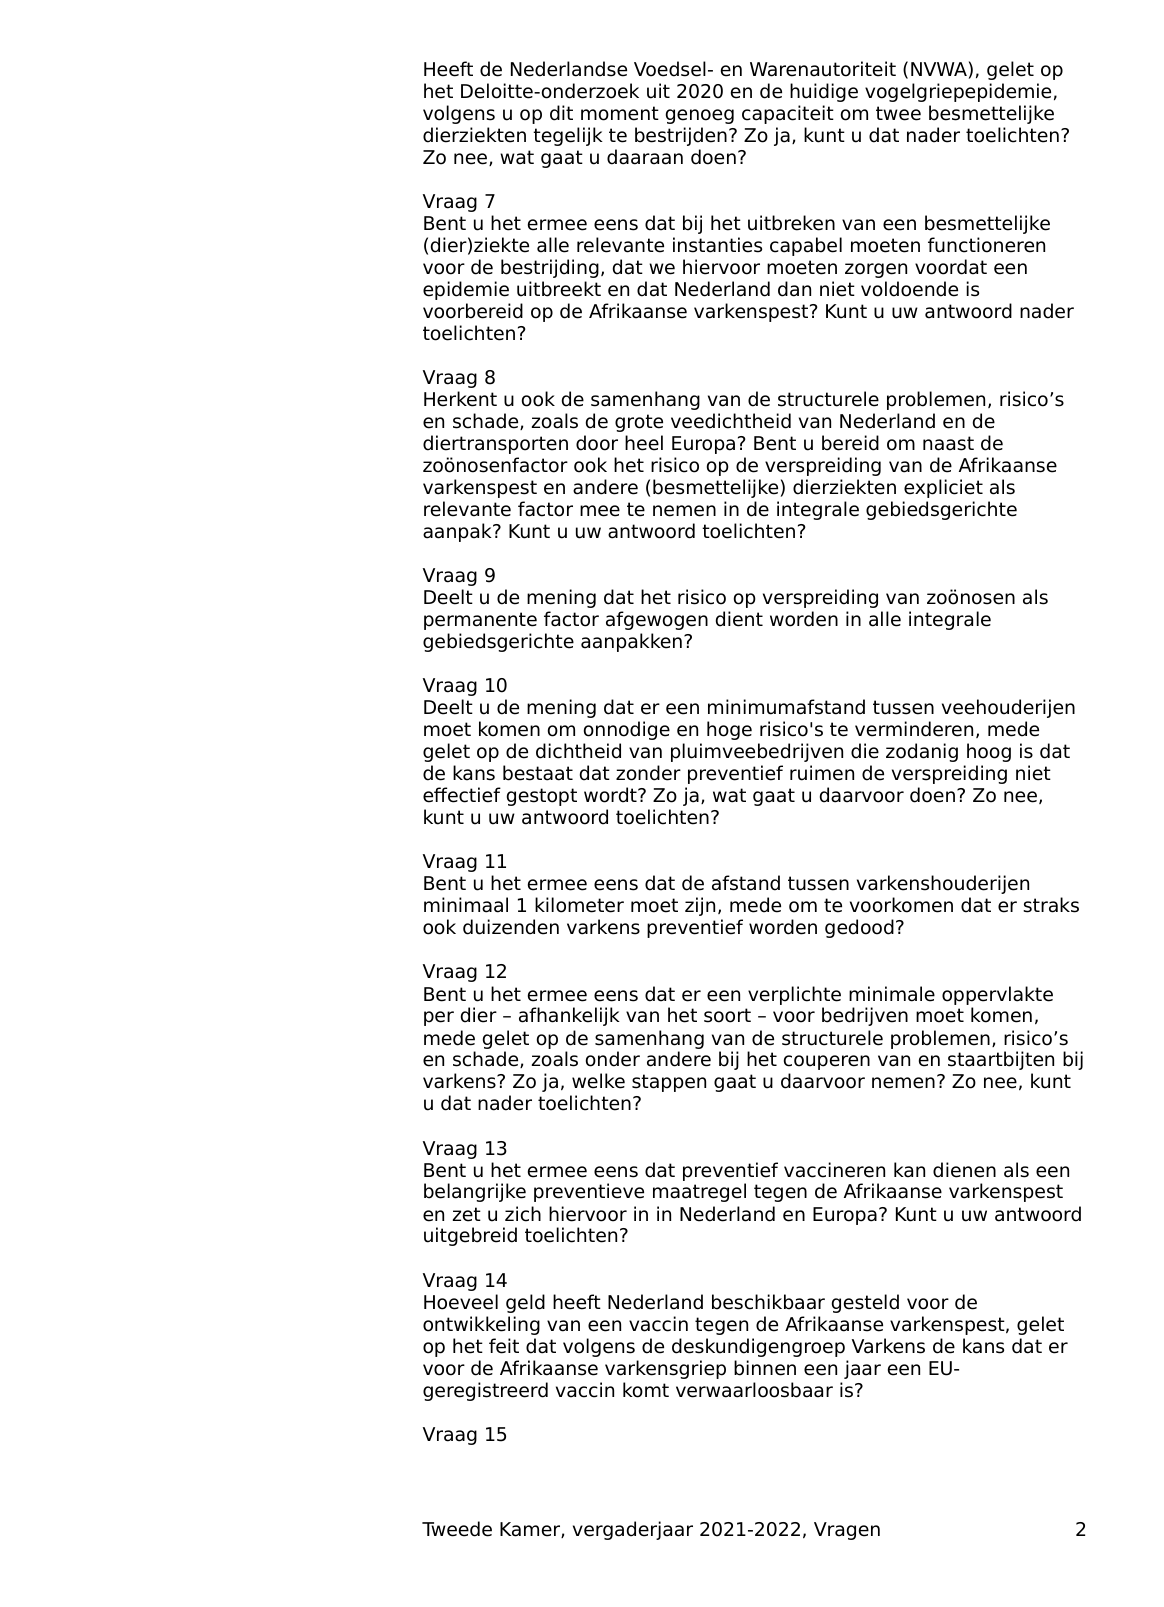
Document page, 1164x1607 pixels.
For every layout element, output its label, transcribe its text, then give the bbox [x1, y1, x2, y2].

text Bent u het ermee eens dat bij het uitbreken van een besmettelijke (dier)ziekte alle relevante instanties capabel moeten functioneren voor de bestrijding, dat we hiervoor moeten zorgen voordat een epidemie uitbreekt en dat Nederland dan niet voldoende is voorbereid op de Afrikaanse varkenspest? Kunt u uw antwoord nader toelichten? [422, 213, 1087, 345]
text Vraag 9 [422, 565, 1087, 587]
text Hoeveel geld heeft Nederland beschikbaar gesteld voor de ontwikkeling van een vaccin tegen de Afrikaanse varkenspest, gelet op het feit dat volgens de deskundigengroep Varkens de kans dat er voor de Afrikaanse varkensgriep binnen een jaar een EU-geregistreerd vaccin komt verwaarloosbaar is? [422, 1292, 1087, 1401]
text Vraag 8 [422, 367, 1087, 389]
text Bent u het ermee eens dat de afstand tussen varkenshouderijen minimaal 1 kilometer moet zijn, mede om te voorkomen dat er straks ook duizenden varkens preventief worden gedood? [422, 873, 1087, 939]
text Vraag 13 [422, 1137, 1087, 1159]
text Deelt u de mening dat er een minimumafstand tussen veehouderijen moet komen om onnodige en hoge risico's te verminderen, mede gelet op de dichtheid van pluimveebedrijven die zodanig hoog is dat de kans bestaat dat zonder preventief ruimen de verspreiding niet effectief gestopt wordt? Zo ja, wat gaat u daarvoor doen? Zo nee, kunt u uw antwoord toelichten? [422, 697, 1087, 829]
text Deelt u de mening dat het risico op verspreiding van zoönosen als permanente factor afgewogen dient worden in alle integrale gebiedsgerichte aanpakken? [422, 587, 1087, 653]
text Bent u het ermee eens dat er een verplichte minimale oppervlakte per dier – afhankelijk van het soort – voor bedrijven moet komen, mede gelet op de samenhang van de structurele problemen, risico’s en schade, zoals onder andere bij het couperen van en staartbijten bij varkens? Zo ja, welke stappen gaat u daarvoor nemen? Zo nee, kunt u dat nader toelichten? [422, 983, 1087, 1115]
text Heeft de Nederlandse Voedsel- en Warenautoriteit (NVWA), gelet op het Deloitte-onderzoek uit 2020 en de huidige vogelgriepepidemie, volgens u op dit moment genoeg capaciteit om twee besmettelijke dierziekten tegelijk te bestrijden? Zo ja, kunt u dat nader toelichten? Zo nee, wat gaat u daaraan doen? [422, 59, 1087, 169]
text Vraag 14 [422, 1269, 1087, 1292]
text Vraag 15 [422, 1424, 1087, 1446]
text Bent u het ermee eens dat preventief vaccineren kan dienen als een belangrijke preventieve maatregel tegen de Afrikaanse varkenspest en zet u zich hiervoor in in Nederland en Europa? Kunt u uw antwoord uitgebreid toelichten? [422, 1159, 1087, 1247]
text Vraag 11 [422, 851, 1087, 873]
text Vraag 12 [422, 961, 1087, 983]
text Herkent u ook de samenhang van de structurele problemen, risico’s en schade, zoals de grote veedichtheid van Nederland en de diertransporten door heel Europa? Bent u bereid om naast de zoönosenfactor ook het risico op de verspreiding van de Afrikaanse varkenspest en andere (besmettelijke) dierziekten expliciet als relevante factor mee te nemen in de integrale gebiedsgerichte aanpak? Kunt u uw antwoord toelichten? [422, 389, 1087, 543]
text Vraag 7 [422, 191, 1087, 213]
text Vraag 10 [422, 675, 1087, 697]
